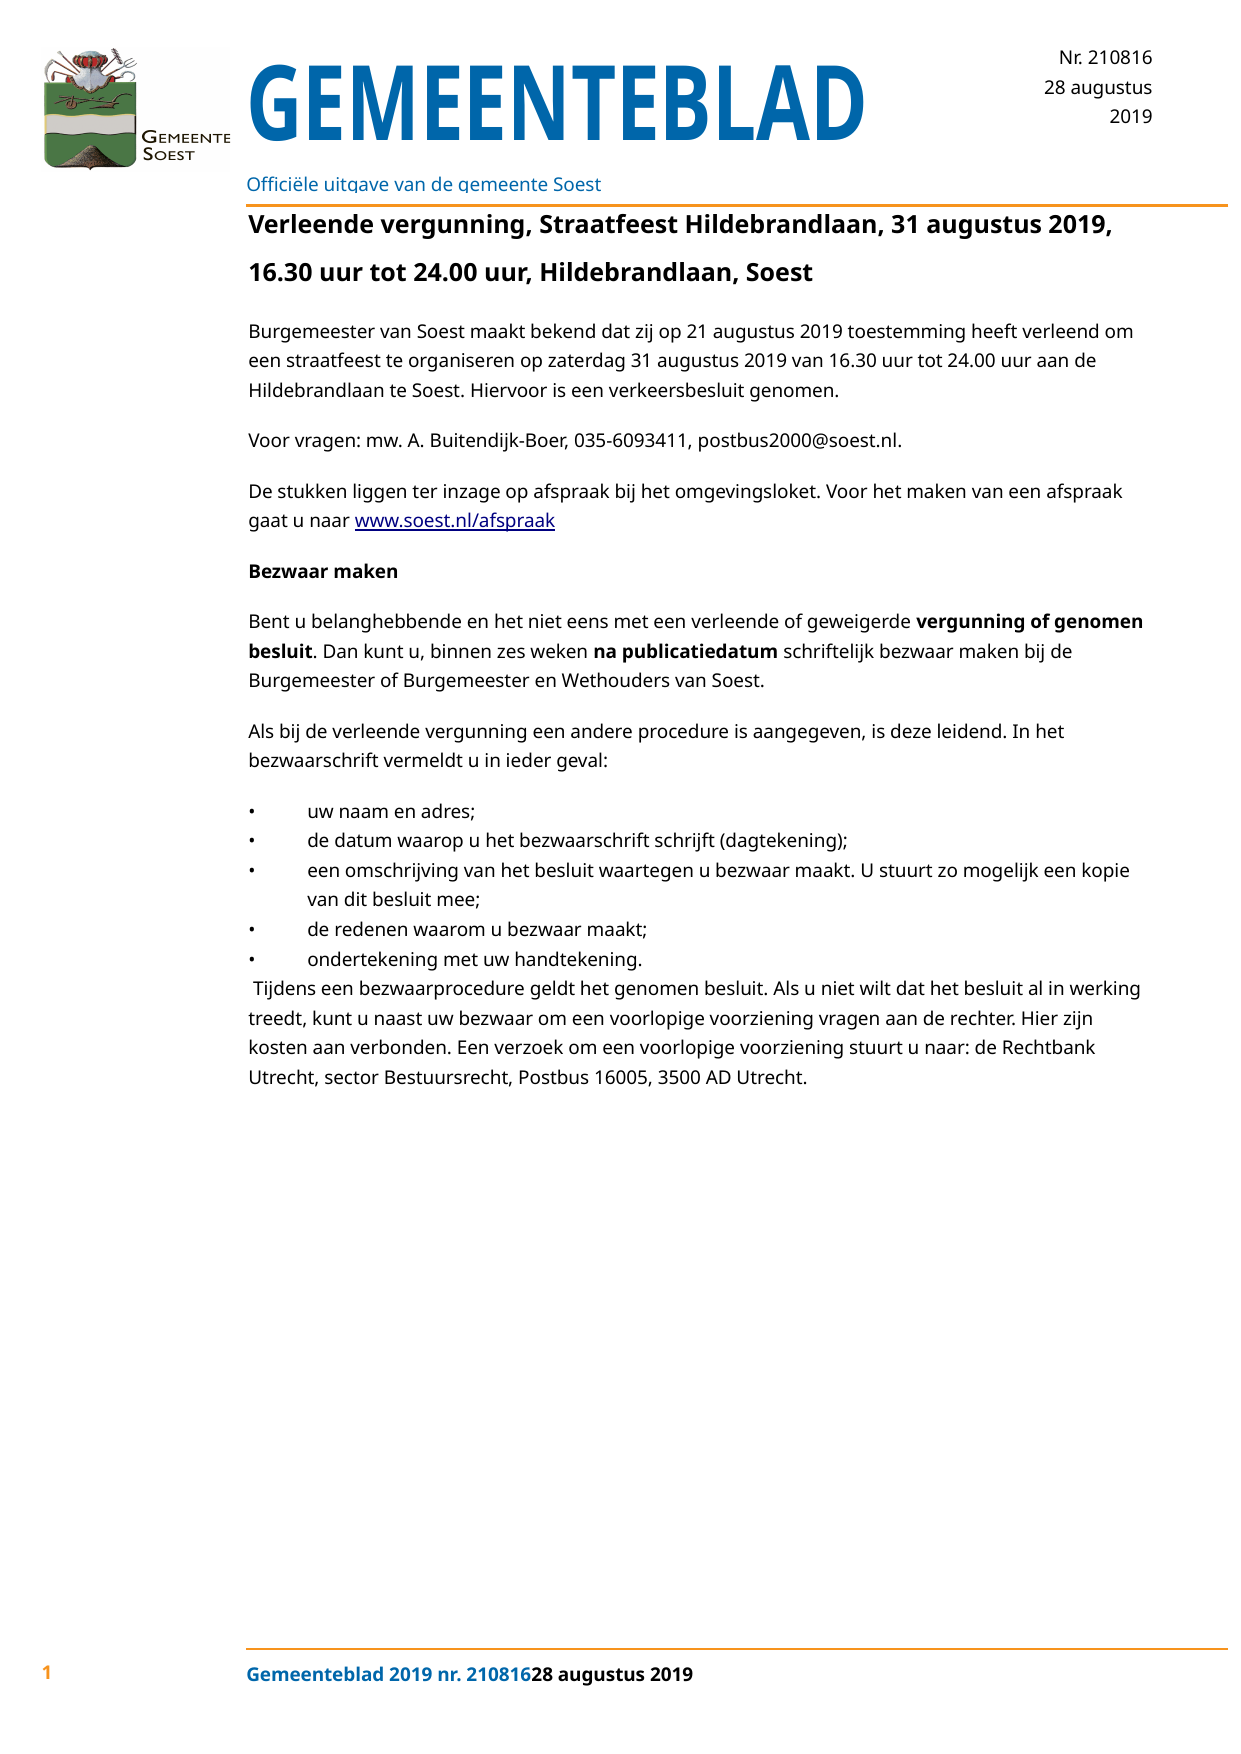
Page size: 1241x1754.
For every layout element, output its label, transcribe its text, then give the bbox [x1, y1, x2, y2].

text Burgemeester van Soest maakt bekend dat zij op 21 augustus 2019 toestemming heeft verleend om een straatfeest te organiseren op zaterdag 31 augustus 2019 van 16.30 uur tot 24.00 uur aan de Hildebrandlaan te Soest. Hiervoor is een verkeersbesluit genomen. [248, 318, 1152, 403]
list uw naam en adres; [248, 798, 1152, 824]
text Verleende vergunning, Straatfeest Hildebrandlaan, 31 augustus 2019, 16.30 uur tot 24.00 uur, Hildebrandlaan, Soest [248, 207, 1152, 288]
text De stukken liggen ter inzage op afspraak bij het omgevingsloket. Voor het maken van een afspraak gaat u naar www.soest.nl/afspraak [248, 478, 1152, 533]
list de redenen waarom u bezwaar maakt; [248, 916, 1152, 942]
text Bezwaar maken [248, 558, 1152, 584]
list een omschrijving van het besluit waartegen u bezwaar maakt. U stuurt zo mogelijk een kopie van dit besluit mee; [248, 857, 1152, 912]
list de datum waarop u het bezwaarschrift schrijft (dagtekening); [248, 827, 1152, 853]
text Voor vragen: mw. A. Buitendijk-Boer, 035-6093411, postbus2000@soest.nl. [248, 427, 1152, 453]
text Als bij de verleende vergunning een andere procedure is aangegeven, is deze leidend. In het bezwaarschrift vermeldt u in ieder geval: [248, 718, 1152, 773]
list ondertekening met uw handtekening. [248, 946, 1152, 972]
text Tijdens een bezwaarprocedure geldt het genomen besluit. Als u niet wilt dat het besluit al in werking treedt, kunt u naast uw bezwaar om een voorlopige voorziening vragen aan de rechter. Hier zijn kosten aan verbonden. Een verzoek om een voorlopige voorziening stuurt u naar: de Rechtbank Utrecht, sector Bestuursrecht, Postbus 16005, 3500 AD Utrecht. [248, 975, 1152, 1090]
picture [41, 47, 231, 172]
text Bent u belanghebbende en het niet eens met een verleende of geweigerde vergunning of genomen besluit. Dan kunt u, binnen zes weken na publicatiedatum schriftelijk bezwaar maken bij de Burgemeester of Burgemeester en Wethouders van Soest. [248, 608, 1152, 693]
